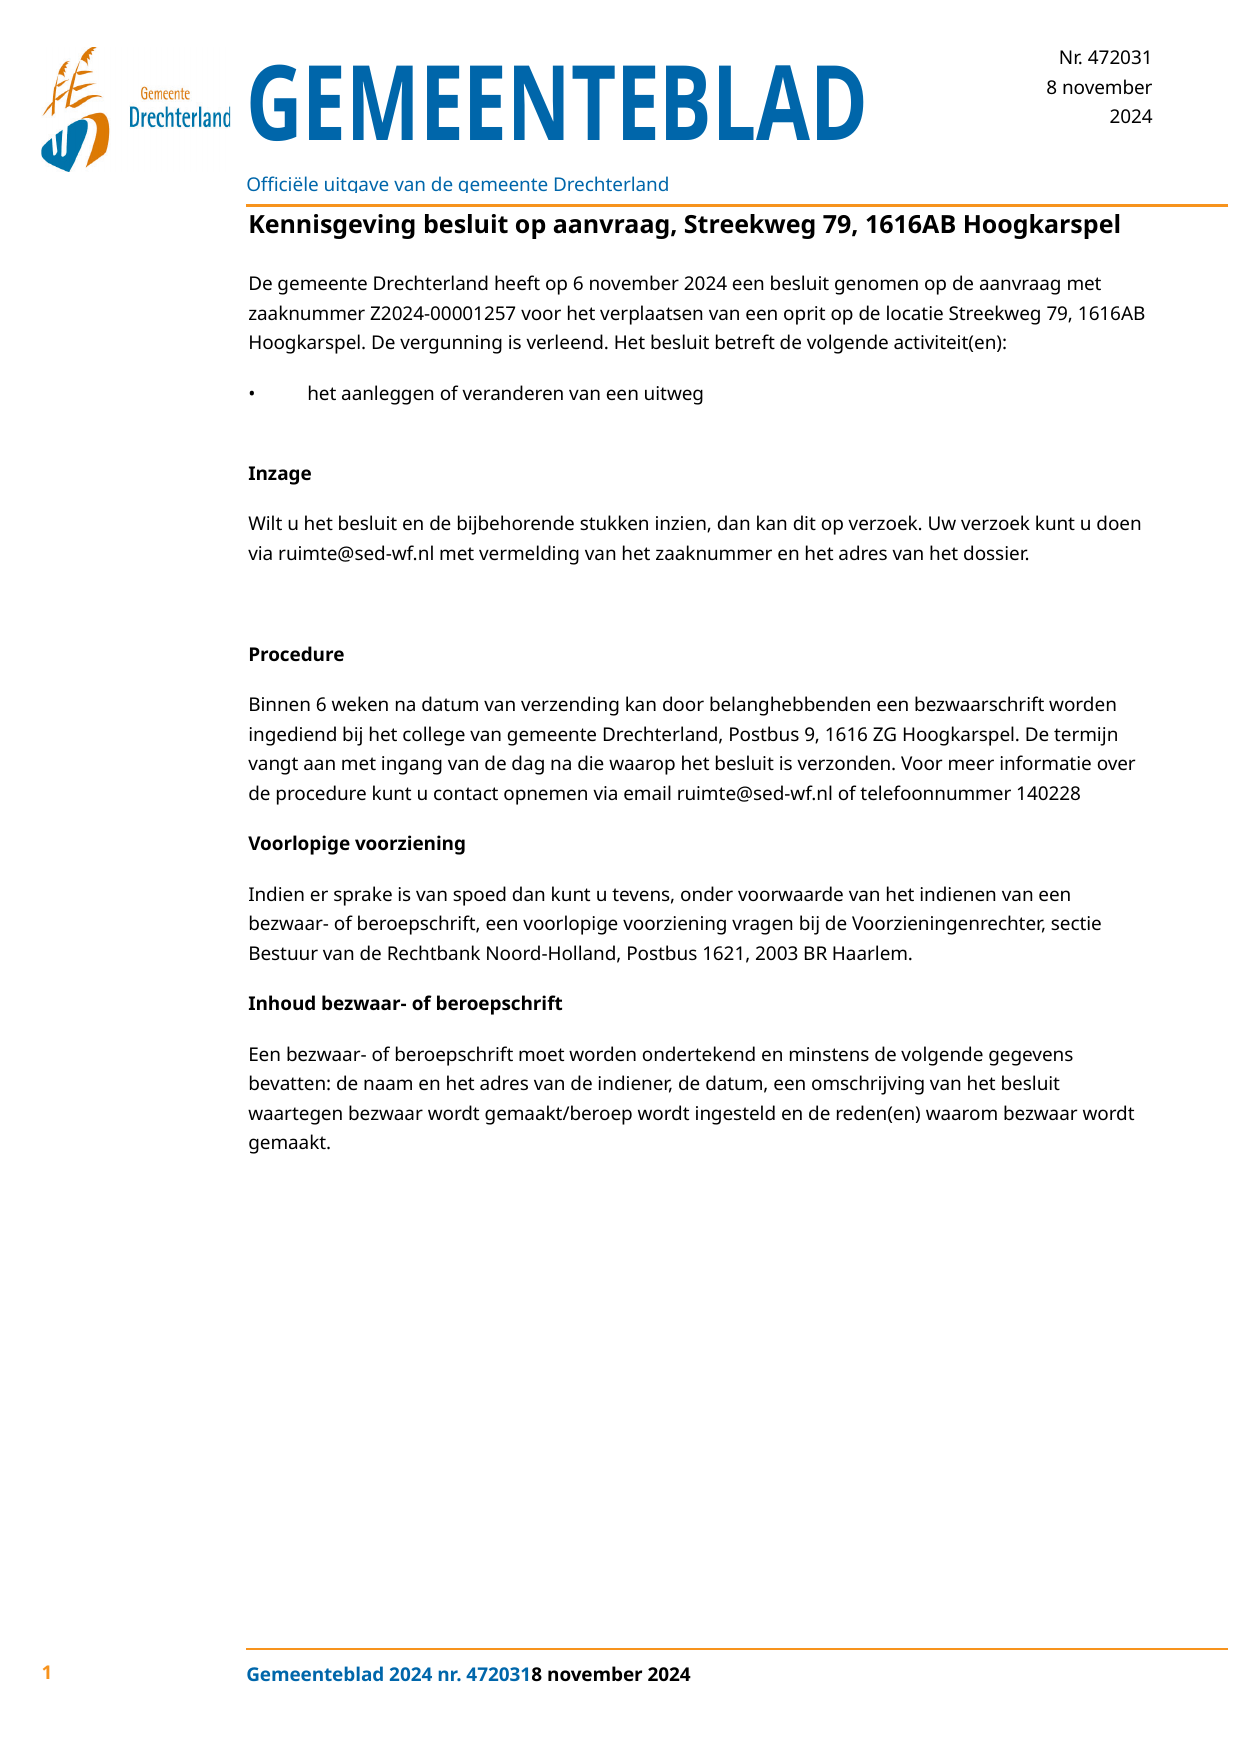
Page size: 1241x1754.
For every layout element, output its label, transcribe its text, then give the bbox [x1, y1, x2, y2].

text Inhoud bezwaar- of beroepschrift [248, 990, 1152, 1016]
text Wilt u het besluit en de bijbehorende stukken inzien, dan kan dit op verzoek. Uw verzoek kunt u doen via ruimte@sed-wf.nl met vermelding van het zaaknummer en het adres van het dossier. [248, 510, 1152, 566]
list het aanleggen of veranderen van een uitweg [248, 380, 1152, 406]
text De gemeente Drechterland heeft op 6 november 2024 een besluit genomen op de aanvraag met zaaknummer Z2024-00001257 voor het verplaatsen van een oprit op de locatie Streekweg 79, 1616AB Hoogkarspel. De vergunning is verleend. Het besluit betreft de volgende activiteit(en): [248, 270, 1152, 355]
text Kennisgeving besluit op aanvraag, Streekweg 79, 1616AB Hoogkarspel [248, 207, 1152, 241]
text Procedure [248, 641, 1152, 666]
picture [226, 115, 231, 124]
text Voorlopige voorziening [248, 830, 1152, 856]
text Binnen 6 weken na datum van verzending kan door belanghebbenden een bezwaarschrift worden ingediend bij het college van gemeente Drechterland, Postbus 9, 1616 ZG Hoogkarspel. De termijn vangt aan met ingang van de dag na die waarop het besluit is verzonden. Voor meer informatie over de procedure kunt u contact opnemen via email ruimte@sed-wf.nl of telefoonnummer 140228 [248, 691, 1152, 806]
picture [41, 158, 64, 172]
text Indien er sprake is van spoed dan kunt u tevens, onder voorwaarde van het indienen van een bezwaar- of beroepschrift, een voorlopige voorziening vragen bij de Voorzieningenrechter, sectie Bestuur van de Rechtbank Noord-Holland, Postbus 1621, 2003 BR Haarlem. [248, 881, 1152, 966]
text Inzage [248, 460, 1152, 486]
picture [41, 47, 231, 172]
text Een bezwaar- of beroepschrift moet worden ondertekend en minstens de volgende gegevens bevatten: de naam en het adres van de indiener, de datum, een omschrijving van het besluit waartegen bezwaar wordt gemaakt/beroep wordt ingesteld en de reden(en) waarom bezwaar wordt gemaakt. [248, 1041, 1152, 1155]
